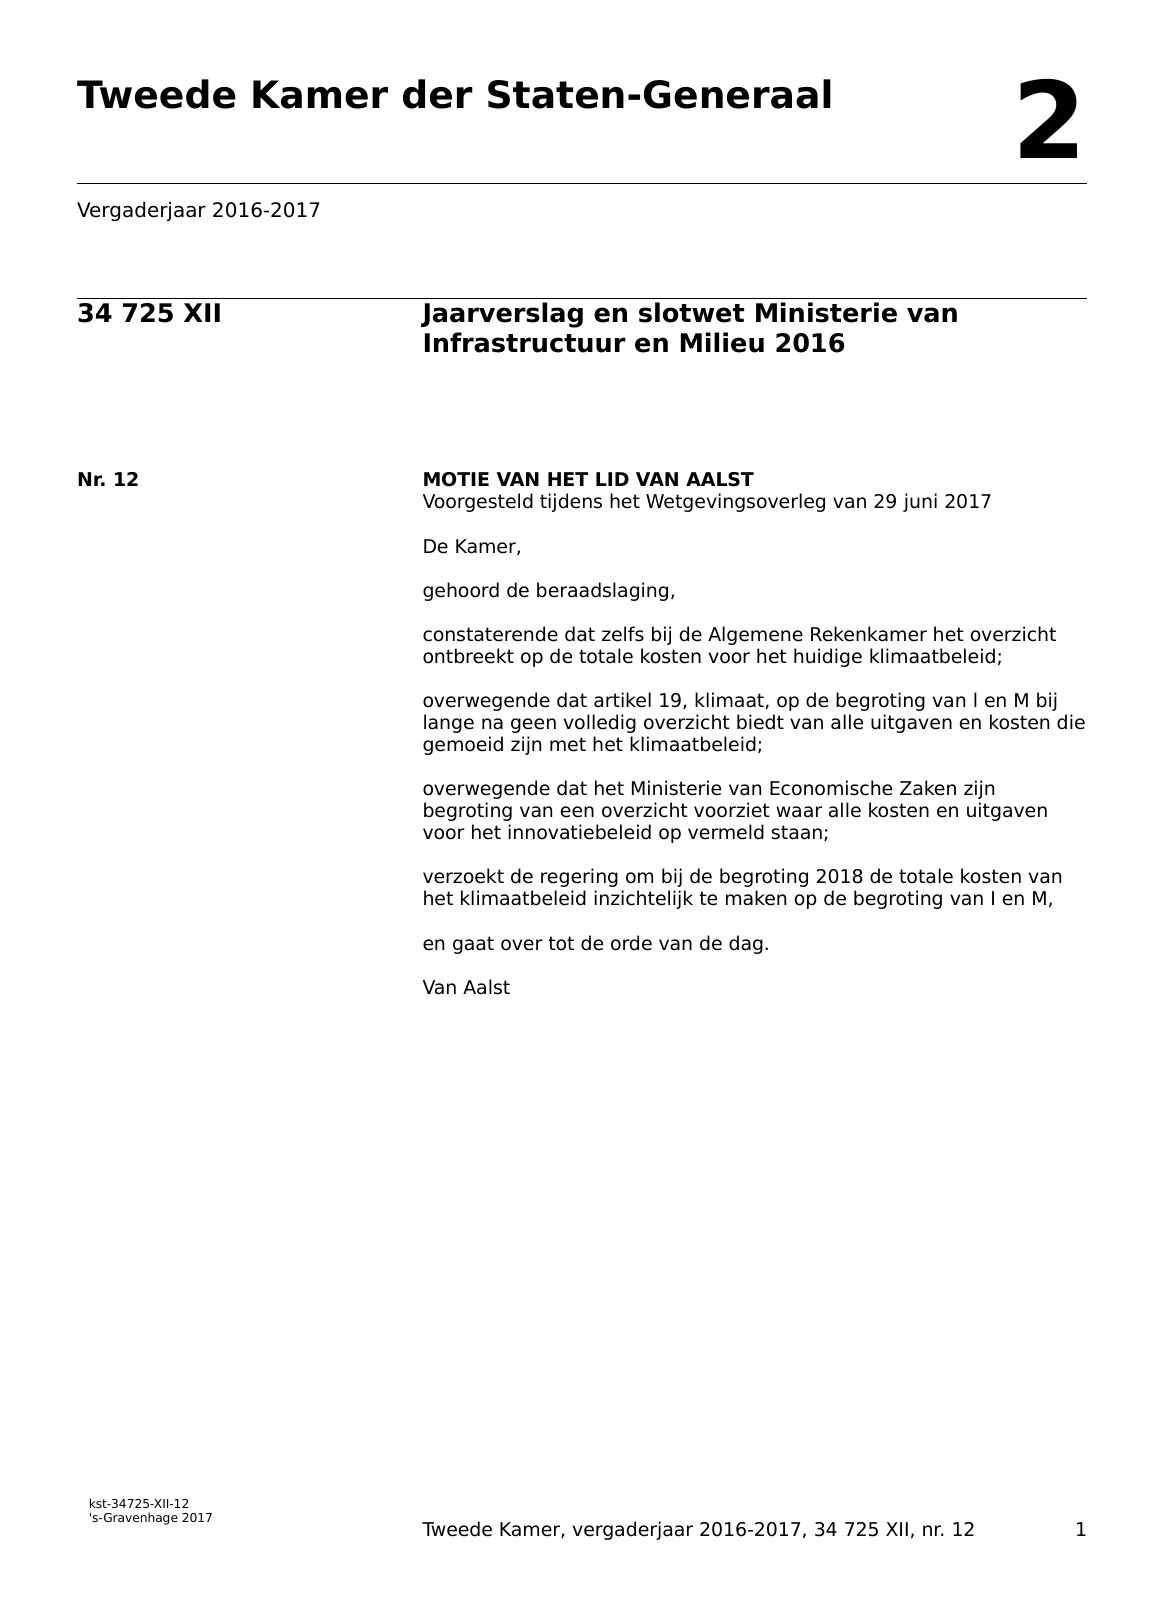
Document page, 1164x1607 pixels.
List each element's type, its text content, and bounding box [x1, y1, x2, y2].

text en gaat over tot de orde van de dag. [422, 932, 1087, 954]
table_cell Vergaderjaar 2016-2017 [77, 184, 1087, 298]
table_header Tweede Kamer der Staten-Generaal [77, 59, 886, 183]
text overwegende dat artikel 19, klimaat, op de begroting van l en M bij lange na geen volledig overzicht biedt van alle uitgaven en kosten die gemoeid zijn met het klimaatbeleid; [422, 690, 1087, 756]
text De Kamer, [422, 536, 1087, 557]
subtitle 34 725 XII Jaarverslag en slotwet Ministerie van Infrastructuur en Milieu 2016 [77, 299, 1087, 358]
text constaterende dat zelfs bij de Algemene Rekenkamer het overzicht ontbreekt op de totale kosten voor het huidige klimaatbeleid; [422, 624, 1087, 668]
text overwegende dat het Ministerie van Economische Zaken zijn begroting van een overzicht voorziet waar alle kosten en uitgaven voor het innovatiebeleid op vermeld staan; [422, 778, 1087, 844]
text Van Aalst [422, 977, 1087, 998]
table_header 2 [886, 59, 1087, 183]
text Voorgesteld tijdens het Wetgevingsoverleg van 29 juni 2017 [422, 491, 1087, 513]
text kst-34725-XII-12 [88, 1497, 323, 1511]
text 's-Gravenhage 2017 [88, 1511, 323, 1525]
text gehoord de beraadslaging, [422, 580, 1087, 602]
subtitle Nr. 12 MOTIE VAN HET LID VAN AALST [77, 469, 1087, 491]
text verzoekt de regering om bij de begroting 2018 de totale kosten van het klimaatbeleid inzichtelijk te maken op de begroting van I en M, [422, 866, 1087, 910]
